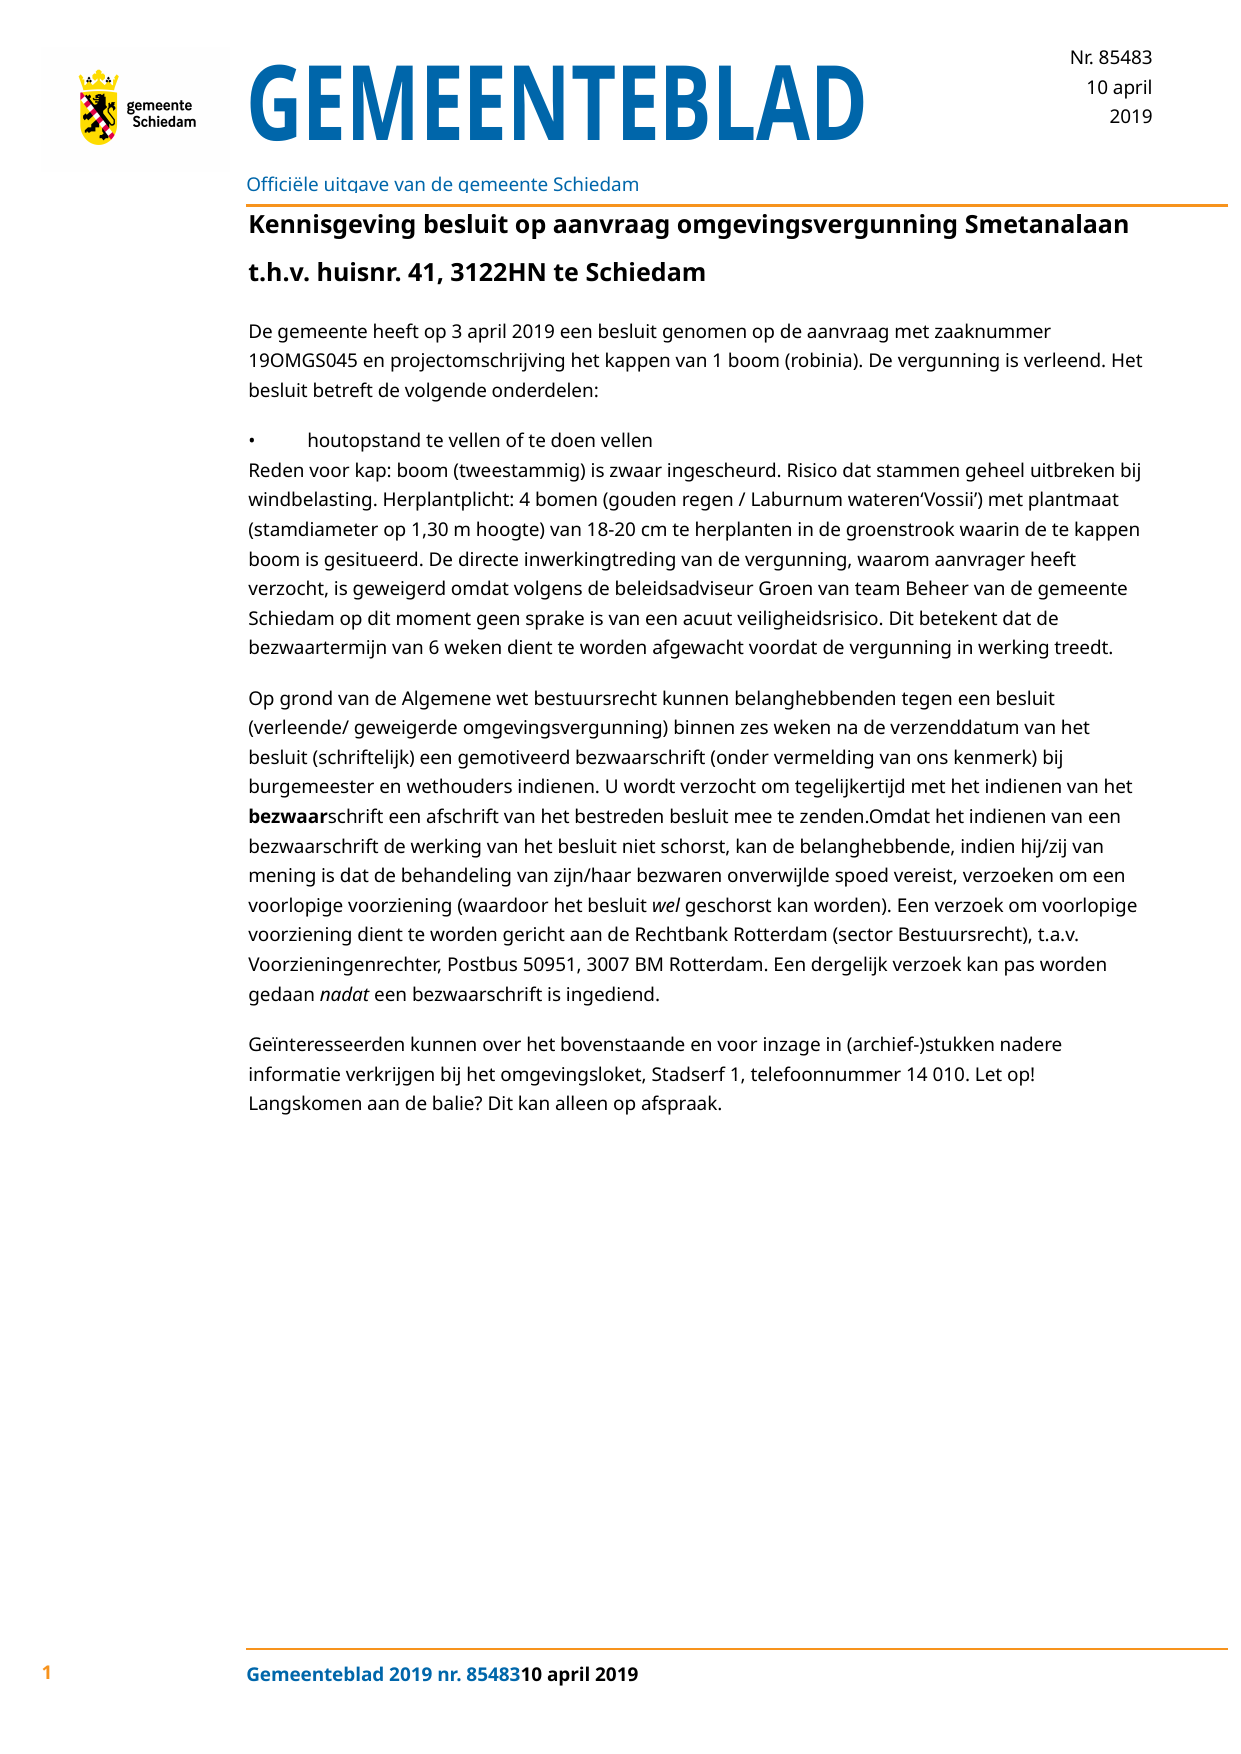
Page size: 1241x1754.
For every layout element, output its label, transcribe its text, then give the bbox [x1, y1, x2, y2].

text Op grond van de Algemene wet bestuursrecht kunnen belanghebbenden tegen een besluit (verleende/ geweigerde omgevingsvergunning) binnen zes weken na de verzenddatum van het besluit (schriftelijk) een gemotiveerd bezwaarschrift (onder vermelding van ons kenmerk) bij burgemeester en wethouders indienen. U wordt verzocht om tegelijkertijd met het indienen van het bezwaarschrift een afschrift van het bestreden besluit mee te zenden.Omdat het indienen van een bezwaarschrift de werking van het besluit niet schorst, kan de belanghebbende, indien hij/zij van mening is dat de behandeling van zijn/haar bezwaren onverwijlde spoed vereist, verzoeken om een voorlopige voorziening (waardoor het besluit wel geschorst kan worden). Een verzoek om voorlopige voorziening dient te worden gericht aan de Rechtbank Rotterdam (sector Bestuursrecht), t.a.v. Voorzieningenrechter, Postbus 50951, 3007 BM Rotterdam. Een dergelijk verzoek kan pas worden gedaan nadat een bezwaarschrift is ingediend. [248, 685, 1152, 1007]
text De gemeente heeft op 3 april 2019 een besluit genomen op de aanvraag met zaaknummer 19OMGS045 en projectomschrijving het kappen van 1 boom (robinia). De vergunning is verleend. Het besluit betreft de volgende onderdelen: [248, 318, 1152, 403]
text Geïnteresseerden kunnen over het bovenstaande en voor inzage in (archief-)stukken nadere informatie verkrijgen bij het omgevingsloket, Stadserf 1, telefoonnummer 14 010. Let op! Langskomen aan de balie? Dit kan alleen op afspraak. [248, 1031, 1152, 1116]
picture [41, 47, 231, 172]
text Kennisgeving besluit op aanvraag omgevingsvergunning Smetanalaan t.h.v. huisnr. 41, 3122HN te Schiedam [248, 207, 1152, 288]
text Reden voor kap: boom (tweestammig) is zwaar ingescheurd. Risico dat stammen geheel uitbreken bij windbelasting. Herplantplicht: 4 bomen (gouden regen / Laburnum wateren‘Vossii’) met plantmaat (stamdiameter op 1,30 m hoogte) van 18-20 cm te herplanten in de groenstrook waarin de te kappen boom is gesitueerd. De directe inwerkingtreding van de vergunning, waarom aanvrager heeft verzocht, is geweigerd omdat volgens de beleidsadviseur Groen van team Beheer van de gemeente Schiedam op dit moment geen sprake is van een acuut veiligheidsrisico. Dit betekent dat de bezwaartermijn van 6 weken dient te worden afgewacht voordat de vergunning in werking treedt. [248, 457, 1152, 660]
list houtopstand te vellen of te doen vellen [248, 427, 1152, 453]
